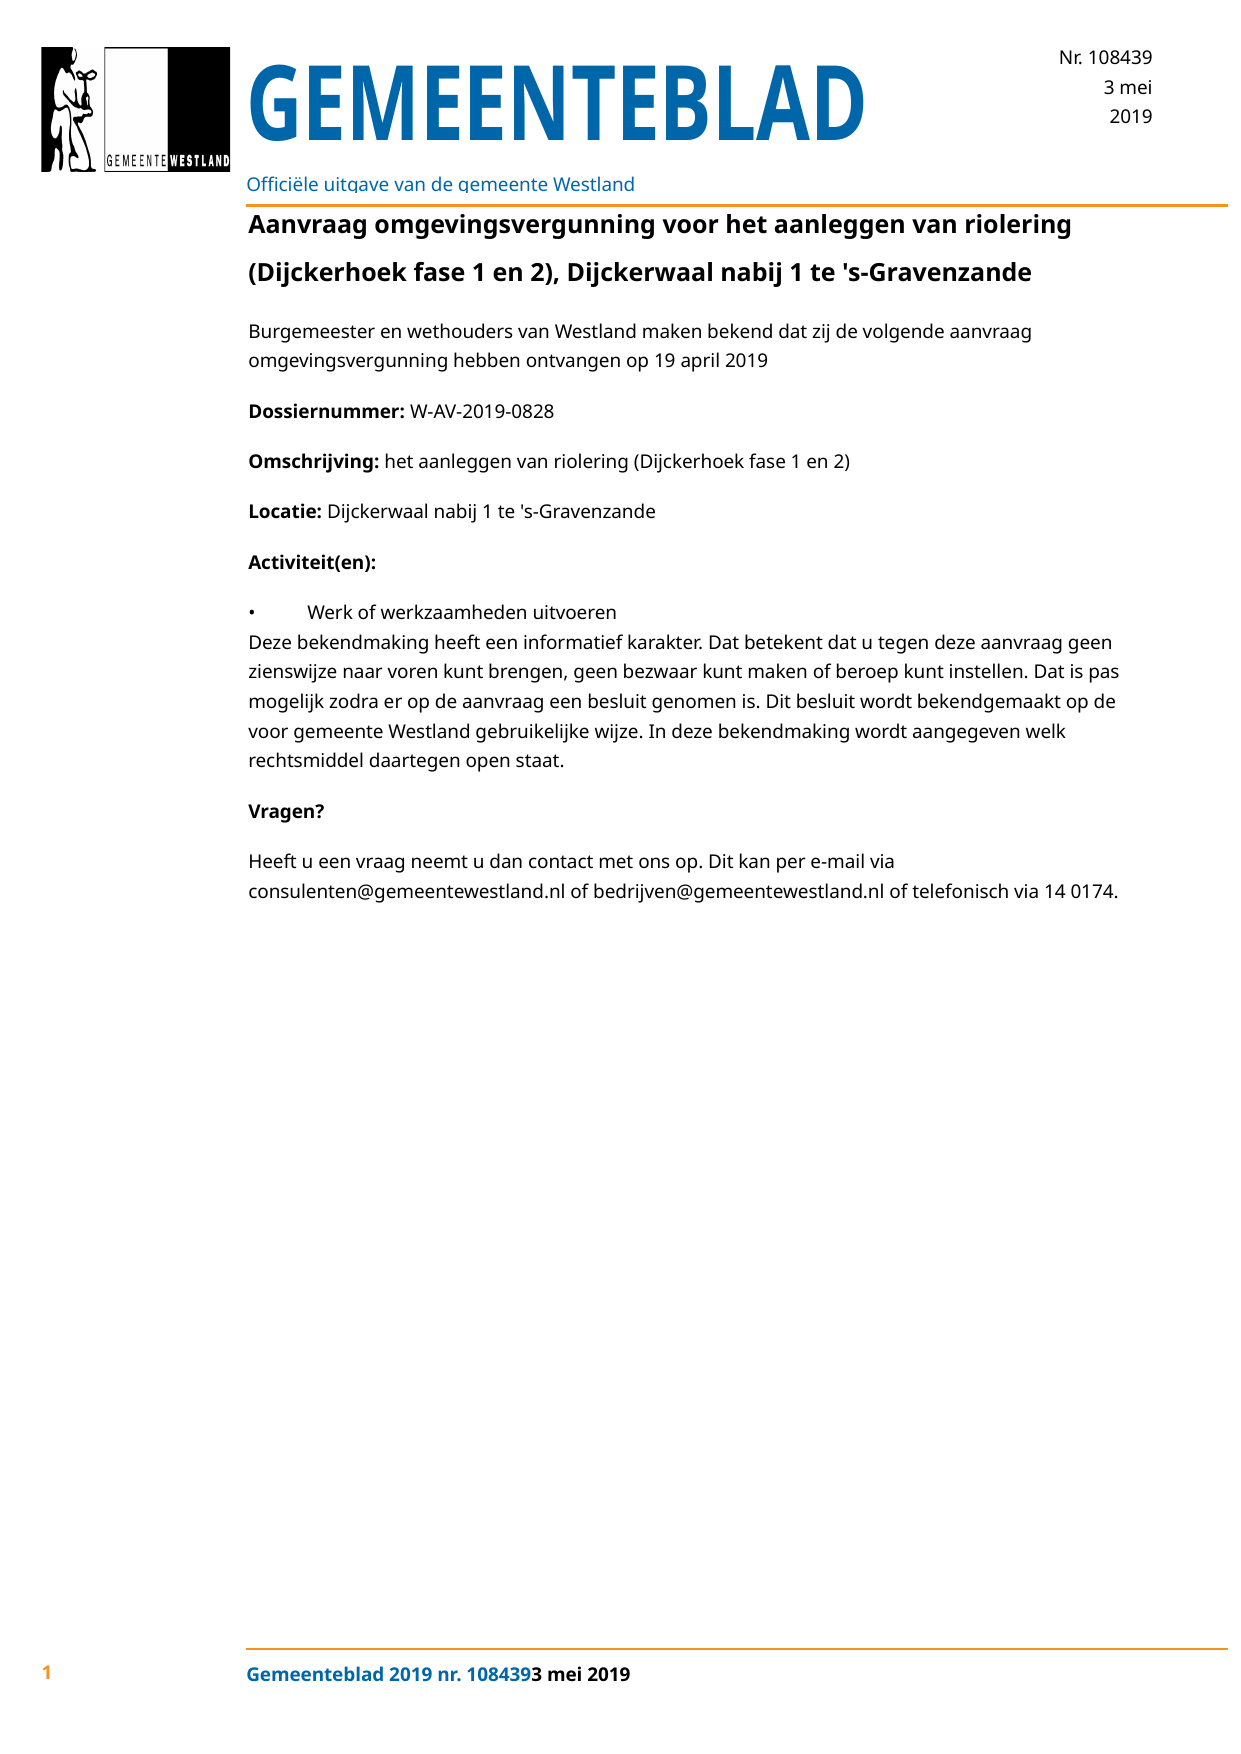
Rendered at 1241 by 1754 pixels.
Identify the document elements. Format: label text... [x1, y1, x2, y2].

text Burgemeester en wethouders van Westland maken bekend dat zij de volgende aanvraag omgevingsvergunning hebben ontvangen op 19 april 2019 [248, 318, 1152, 373]
list Werk of werkzaamheden uitvoeren [248, 599, 1152, 625]
text Aanvraag omgevingsvergunning voor het aanleggen van riolering (Dijckerhoek fase 1 en 2), Dijckerwaal nabij 1 te 's-Gravenzande [248, 207, 1152, 288]
text Vragen? [248, 798, 1152, 824]
picture [41, 47, 231, 172]
text Deze bekendmaking heeft een informatief karakter. Dat betekent dat u tegen deze aanvraag geen zienswijze naar voren kunt brengen, geen bezwaar kunt maken of beroep kunt instellen. Dat is pas mogelijk zodra er op de aanvraag een besluit genomen is. Dit besluit wordt bekendgemaakt op de voor gemeente Westland gebruikelijke wijze. In deze bekendmaking wordt aangegeven welk rechtsmiddel daartegen open staat. [248, 629, 1152, 773]
text Locatie: Dijckerwaal nabij 1 te 's-Gravenzande [248, 499, 1152, 524]
text Omschrijving: het aanleggen van riolering (Dijckerhoek fase 1 en 2) [248, 448, 1152, 474]
text Dossiernummer: W-AV-2019-0828 [248, 398, 1152, 424]
text Heeft u een vraag neemt u dan contact met ons op. Dit kan per e-mail via consulenten@gemeentewestland.nl of bedrijven@gemeentewestland.nl of telefonisch via 14 0174. [248, 848, 1152, 904]
text Activiteit(en): [248, 549, 1152, 575]
